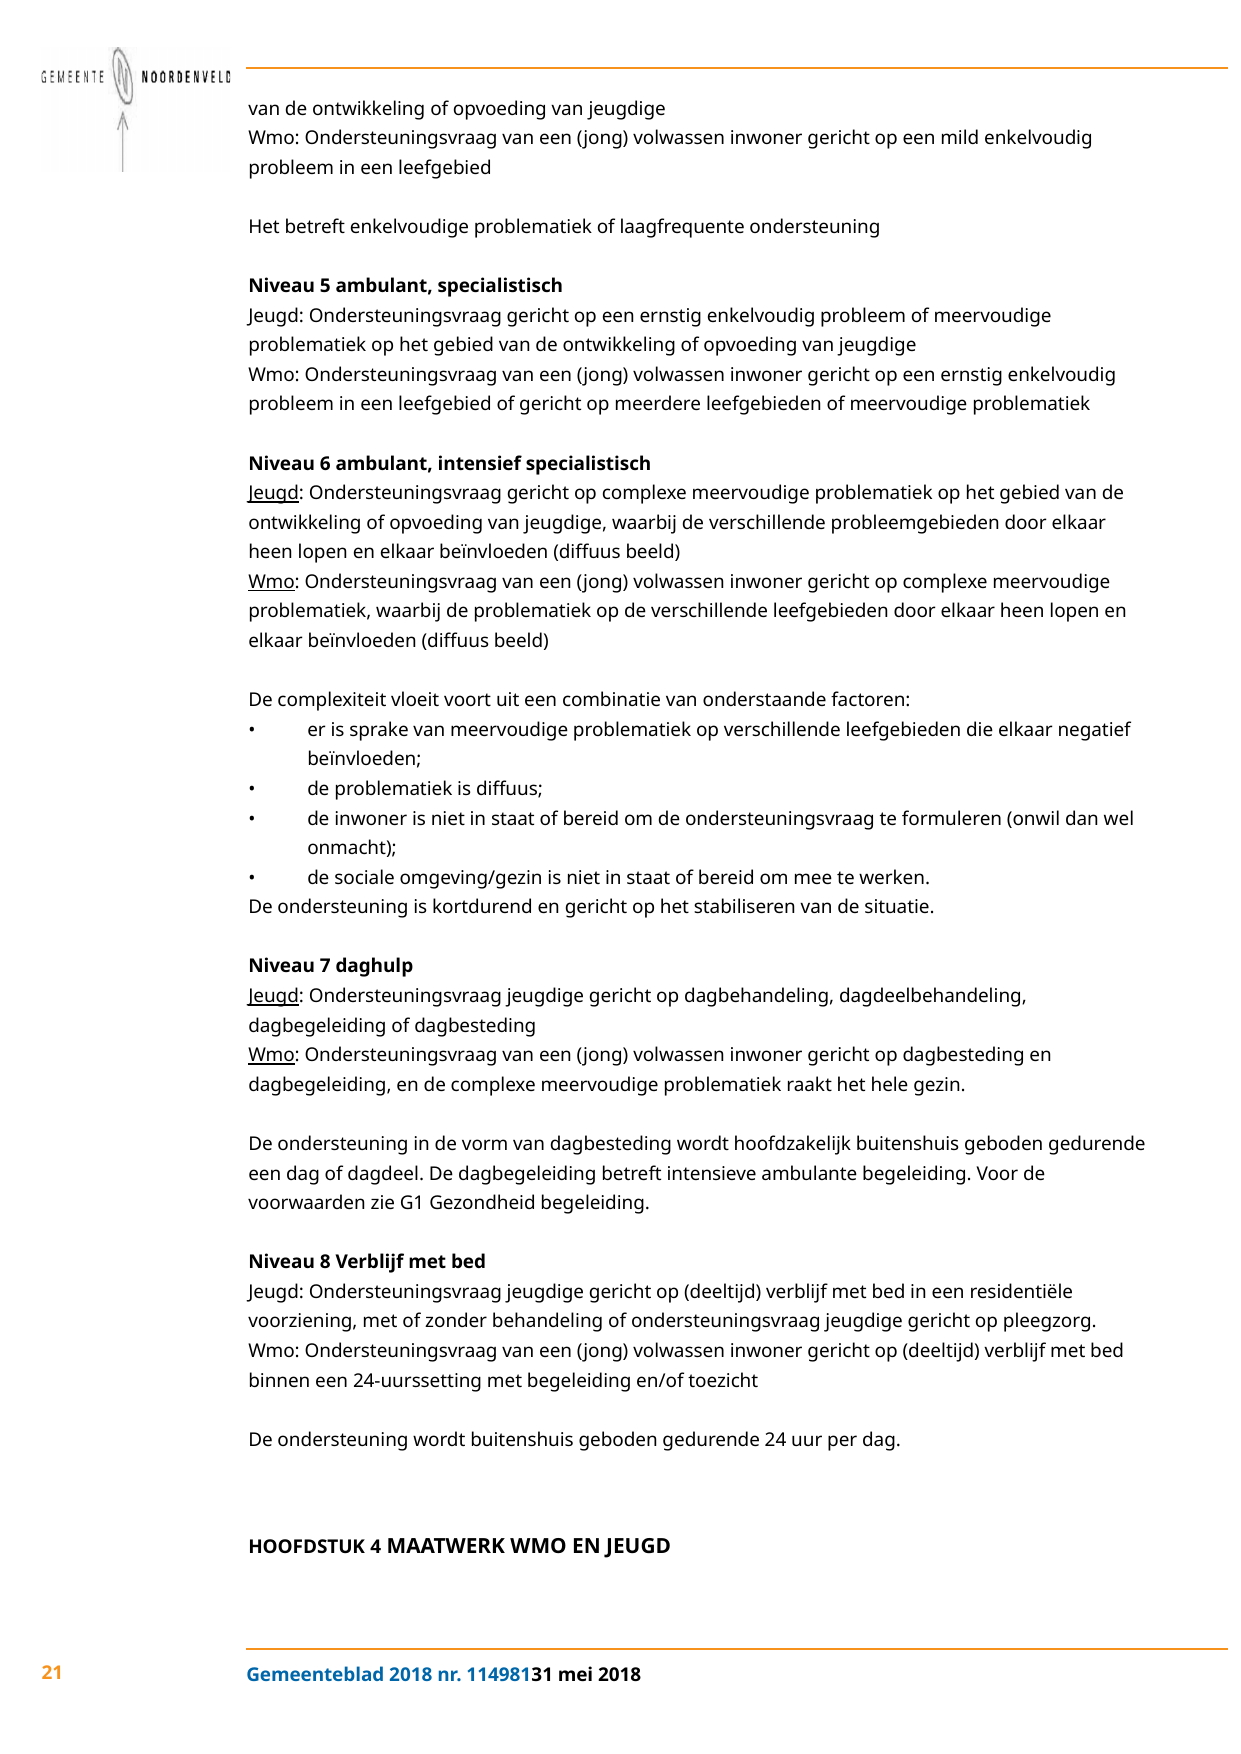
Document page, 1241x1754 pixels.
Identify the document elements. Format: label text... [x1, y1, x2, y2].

text Jeugd: Ondersteuningsvraag gericht op een ernstig enkelvoudig probleem of meervoudige problematiek op het gebied van de ontwikkeling of opvoeding van jeugdige [248, 302, 1152, 357]
list de problematiek is diffuus; [248, 775, 1152, 801]
text Wmo: Ondersteuningsvraag van een (jong) volwassen inwoner gericht op dagbesteding en dagbegeleiding, en de complexe meervoudige problematiek raakt het hele gezin. [248, 1041, 1152, 1097]
list de inwoner is niet in staat of bereid om de ondersteuningsvraag te formuleren (onwil dan wel onmacht); [248, 805, 1152, 860]
text Wmo: Ondersteuningsvraag van een (jong) volwassen inwoner gericht op (deeltijd) verblijf met bed binnen een 24-uurssetting met begeleiding en/of toezicht [248, 1337, 1152, 1393]
text De ondersteuning in de vorm van dagbesteding wordt hoofdzakelijk buitenshuis geboden gedurende een dag of dagdeel. De dagbegeleiding betreft intensieve ambulante begeleiding. Voor de voorwaarden zie G1 Gezondheid begeleiding. [248, 1130, 1152, 1215]
text Niveau 5 ambulant, specialistisch [248, 272, 1152, 298]
text De ondersteuning is kortdurend en gericht op het stabiliseren van de situatie. [248, 893, 1152, 919]
text van de ontwikkeling of opvoeding van jeugdige [248, 95, 1152, 121]
text De complexiteit vloeit voort uit een combinatie van onderstaande factoren: [248, 686, 1152, 712]
list de sociale omgeving/gezin is niet in staat of bereid om mee te werken. [248, 864, 1152, 890]
text Jeugd: Ondersteuningsvraag gericht op complexe meervoudige problematiek op het gebied van de ontwikkeling of opvoeding van jeugdige, waarbij de verschillende probleemgebieden door elkaar heen lopen en elkaar beïnvloeden (diffuus beeld) [248, 479, 1152, 564]
picture [41, 47, 231, 172]
text Niveau 8 Verblijf met bed [248, 1248, 1152, 1274]
text Niveau 7 daghulp [248, 953, 1152, 978]
list er is sprake van meervoudige problematiek op verschillende leefgebieden die elkaar negatief beïnvloeden; [248, 716, 1152, 771]
text HOOFDSTUK 4 MAATWERK WMO EN JEUGD [248, 1531, 1152, 1559]
text Jeugd: Ondersteuningsvraag jeugdige gericht op (deeltijd) verblijf met bed in een residentiële voorziening, met of zonder behandeling of ondersteuningsvraag jeugdige gericht op pleegzorg. [248, 1278, 1152, 1333]
text Het betreft enkelvoudige problematiek of laagfrequente ondersteuning [248, 213, 1152, 239]
text De ondersteuning wordt buitenshuis geboden gedurende 24 uur per dag. [248, 1426, 1152, 1452]
text Jeugd: Ondersteuningsvraag jeugdige gericht op dagbehandeling, dagdeelbehandeling, dagbegeleiding of dagbesteding [248, 982, 1152, 1038]
text Niveau 6 ambulant, intensief specialistisch [248, 450, 1152, 476]
text Wmo: Ondersteuningsvraag van een (jong) volwassen inwoner gericht op een mild enkelvoudig probleem in een leefgebied [248, 124, 1152, 180]
text Wmo: Ondersteuningsvraag van een (jong) volwassen inwoner gericht op complexe meervoudige problematiek, waarbij de problematiek op de verschillende leefgebieden door elkaar heen lopen en elkaar beïnvloeden (diffuus beeld) [248, 568, 1152, 653]
text Wmo: Ondersteuningsvraag van een (jong) volwassen inwoner gericht op een ernstig enkelvoudig probleem in een leefgebied of gericht op meerdere leefgebieden of meervoudige problematiek [248, 361, 1152, 416]
